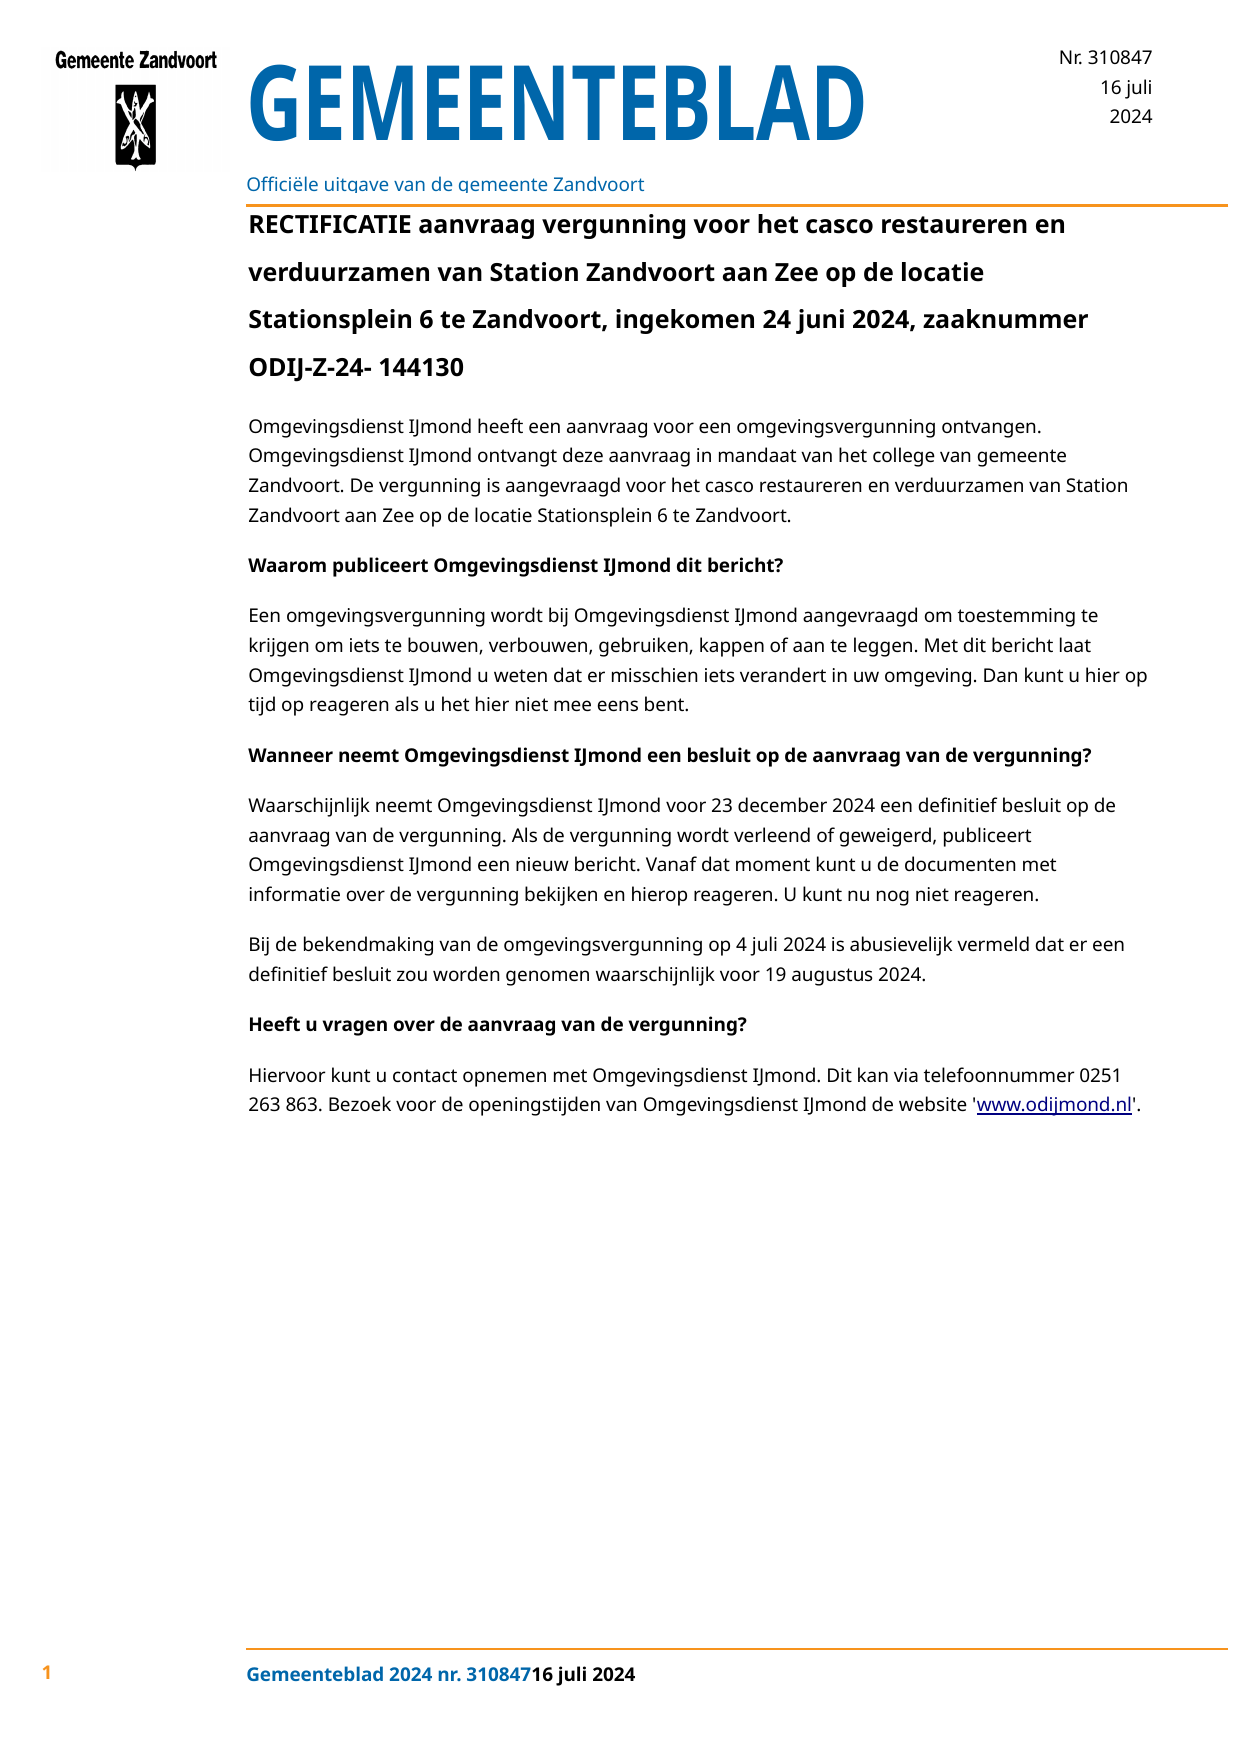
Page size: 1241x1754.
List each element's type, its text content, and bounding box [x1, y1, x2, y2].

text Bij de bekendmaking van de omgevingsvergunning op 4 juli 2024 is abusievelijk vermeld dat er een definitief besluit zou worden genomen waarschijnlijk voor 19 augustus 2024. [248, 931, 1152, 987]
picture [41, 47, 231, 172]
text Een omgevingsvergunning wordt bij Omgevingsdienst IJmond aangevraagd om toestemming te krijgen om iets te bouwen, verbouwen, gebruiken, kappen of aan te leggen. Met dit bericht laat Omgevingsdienst IJmond u weten dat er misschien iets verandert in uw omgeving. Dan kunt u hier op tijd op reageren als u het hier niet mee eens bent. [248, 603, 1152, 717]
text Heeft u vragen over de aanvraag van de vergunning? [248, 1011, 1152, 1037]
text Omgevingsdienst IJmond heeft een aanvraag voor een omgevingsvergunning ontvangen. Omgevingsdienst IJmond ontvangt deze aanvraag in mandaat van het college van gemeente Zandvoort. De vergunning is aangevraagd voor het casco restaureren en verduurzamen van Station Zandvoort aan Zee op de locatie Stationsplein 6 te Zandvoort. [248, 413, 1152, 528]
text RECTIFICATIE aanvraag vergunning voor het casco restaureren en verduurzamen van Station Zandvoort aan Zee op de locatie Stationsplein 6 te Zandvoort, ingekomen 24 juni 2024, zaaknummer ODIJ-Z-24- 144130 [248, 207, 1152, 384]
text Hiervoor kunt u contact opnemen met Omgevingsdienst IJmond. Dit kan via telefoonnummer 0251 263 863. Bezoek voor de openingstijden van Omgevingsdienst IJmond de website 'www.odijmond.nl'. [248, 1062, 1152, 1117]
text Waarom publiceert Omgevingsdienst IJmond dit bericht? [248, 552, 1152, 578]
text Waarschijnlijk neemt Omgevingsdienst IJmond voor 23 december 2024 een definitief besluit op de aanvraag van de vergunning. Als de vergunning wordt verleend of geweigerd, publiceert Omgevingsdienst IJmond een nieuw bericht. Vanaf dat moment kunt u de documenten met informatie over de vergunning bekijken en hierop reageren. U kunt nu nog niet reageren. [248, 792, 1152, 907]
text Wanneer neemt Omgevingsdienst IJmond een besluit op de aanvraag van de vergunning? [248, 742, 1152, 768]
